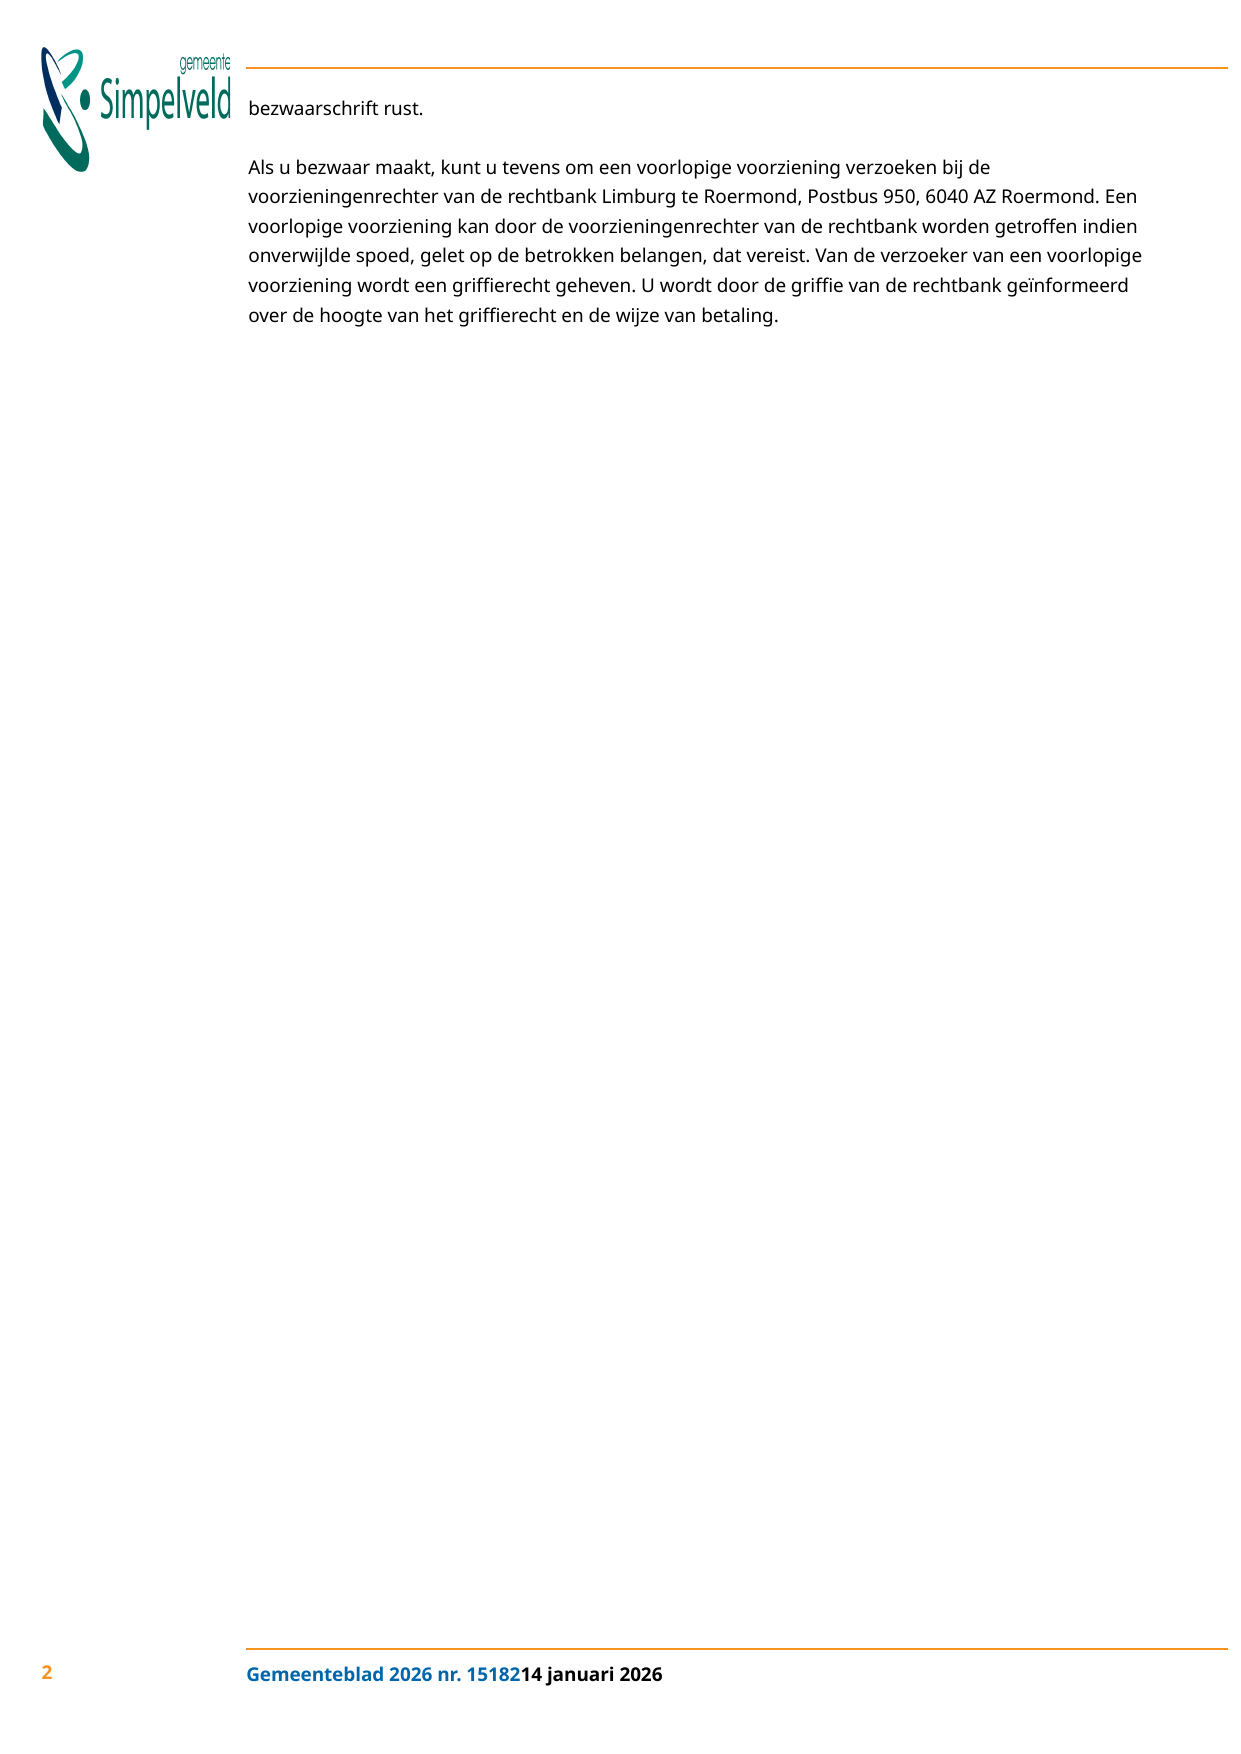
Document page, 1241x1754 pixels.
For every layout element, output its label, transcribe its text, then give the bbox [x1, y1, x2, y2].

text bezwaarschrift rust. [248, 95, 1152, 121]
text Als u bezwaar maakt, kunt u tevens om een voorlopige voorziening verzoeken bij de voorzieningenrechter van de rechtbank Limburg te Roermond, Postbus 950, 6040 AZ Roermond. Een voorlopige voorziening kan door de voorzieningenrechter van de rechtbank worden getroffen indien onverwijlde spoed, gelet op de betrokken belangen, dat vereist. Van de verzoeker van een voorlopige voorziening wordt een griffierecht geheven. U wordt door de griffie van de rechtbank geïnformeerd over de hoogte van het griffierecht en de wijze van betaling. [248, 154, 1152, 328]
picture [41, 47, 231, 172]
